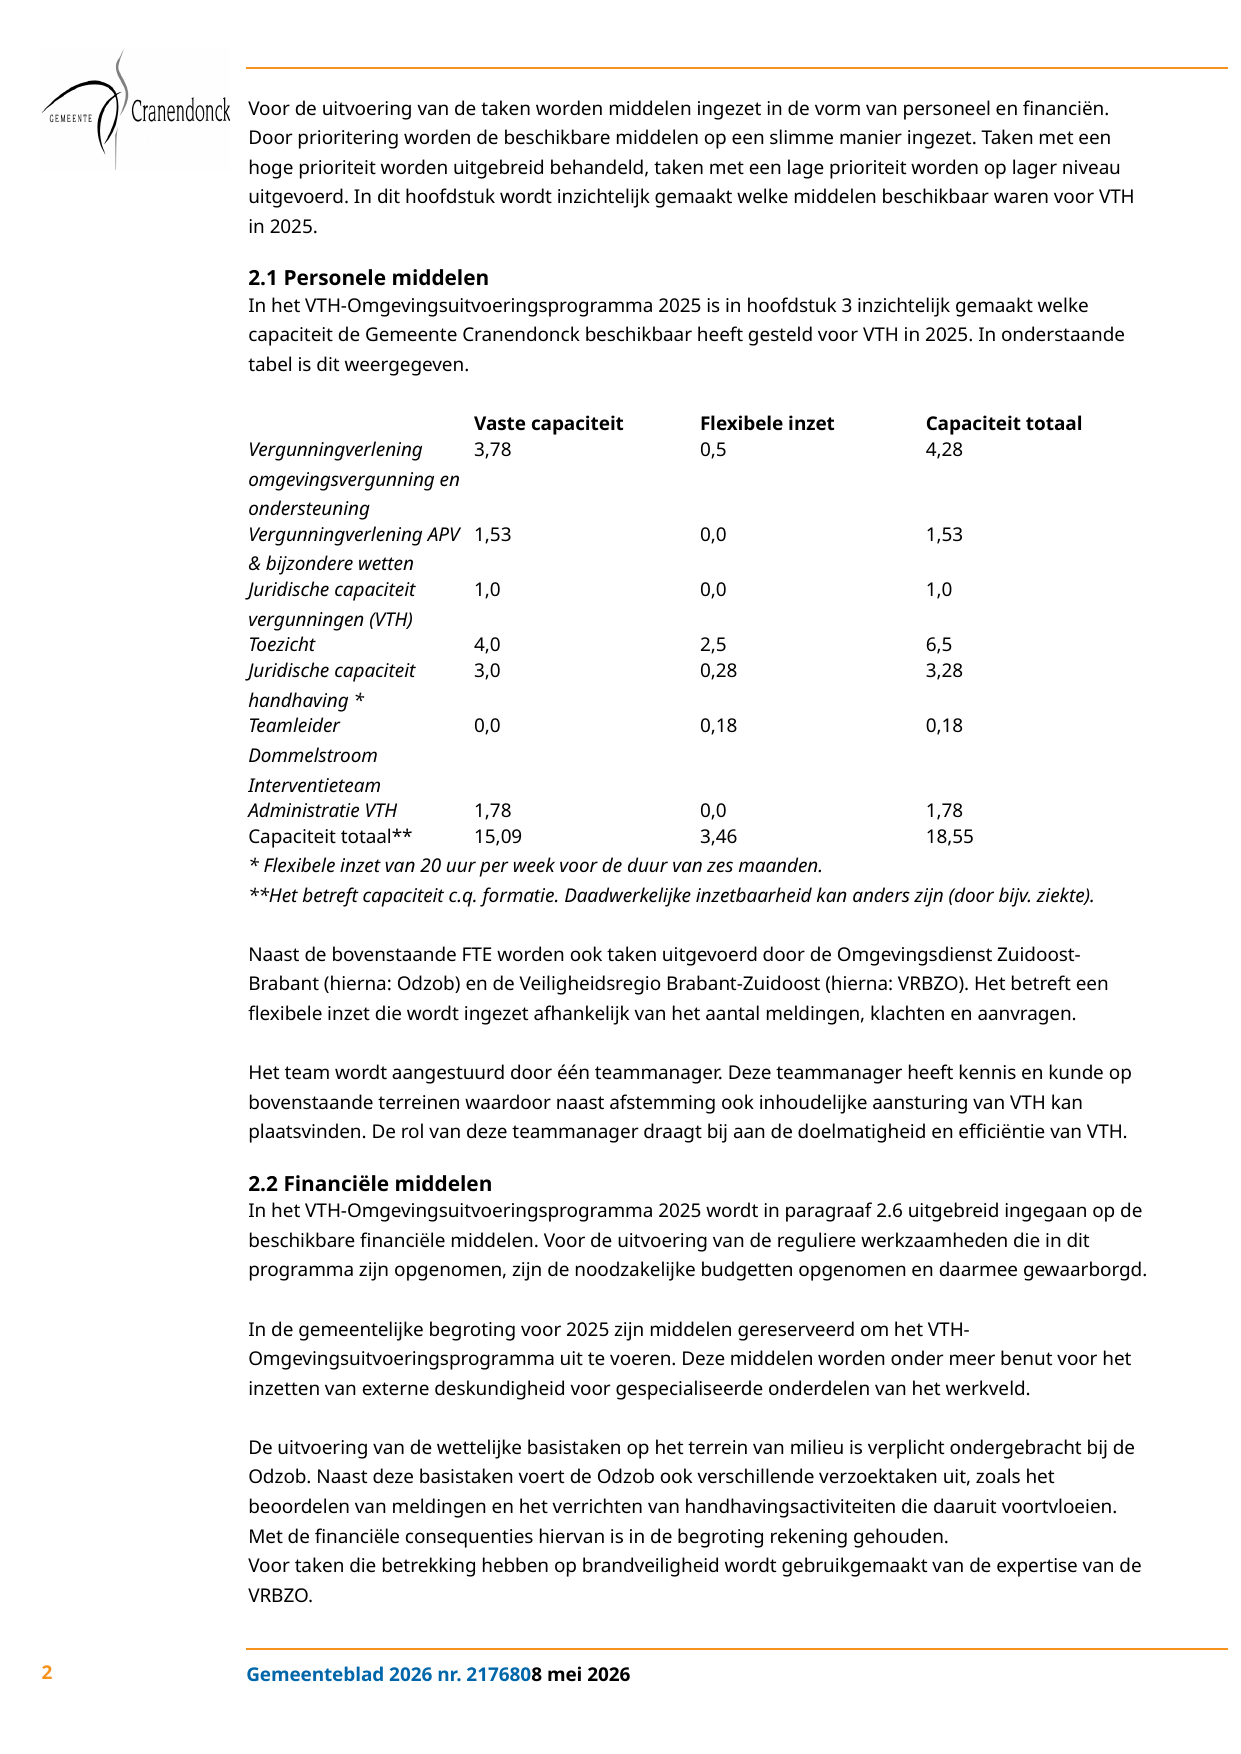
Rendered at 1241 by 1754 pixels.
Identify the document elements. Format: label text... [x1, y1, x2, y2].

table_header Vaste capaciteit [474, 410, 700, 436]
text 2.2 Financiële middelen [248, 1169, 1152, 1197]
table_cell 18,55 [926, 823, 1152, 849]
table_cell Toezicht [248, 632, 474, 657]
text In het VTH-Omgevingsuitvoeringsprogramma 2025 wordt in paragraaf 2.6 uitgebreid ingegaan op de beschikbare financiële middelen. Voor de uitvoering van de reguliere werkzaamheden die in dit programma zijn opgenomen, zijn de noodzakelijke budgetten opgenomen en daarmee gewaarborgd. [248, 1197, 1152, 1282]
text Voor taken die betrekking hebben op brandveiligheid wordt gebruikgemaakt van de expertise van de VRBZO. [248, 1552, 1152, 1608]
table_cell 3,78 [474, 436, 700, 521]
table_cell 1,78 [926, 798, 1152, 823]
table_cell 2,5 [700, 632, 926, 657]
table_cell 15,09 [474, 823, 700, 849]
table_cell Administratie VTH [248, 798, 474, 823]
table_cell 0,0 [700, 576, 926, 632]
table_cell 1,53 [926, 521, 1152, 576]
table_cell 0,18 [926, 713, 1152, 798]
table_cell 3,28 [926, 658, 1152, 713]
table_cell 1,78 [474, 798, 700, 823]
text Naast de bovenstaande FTE worden ook taken uitgevoerd door de Omgevingsdienst Zuidoost-Brabant (hierna: Odzob) en de Veiligheidsregio Brabant-Zuidoost (hierna: VRBZO). Het betreft een flexibele inzet die wordt ingezet afhankelijk van het aantal meldingen, klachten en aanvragen. [248, 941, 1152, 1026]
table_cell 0,18 [700, 713, 926, 798]
text Voor de uitvoering van de taken worden middelen ingezet in de vorm van personeel en financiën. Door prioritering worden de beschikbare middelen op een slimme manier ingezet. Taken met een hoge prioriteit worden uitgebreid behandeld, taken met een lage prioriteit worden op lager niveau uitgevoerd. In dit hoofdstuk wordt inzichtelijk gemaakt welke middelen beschikbaar waren voor VTH in 2025. [248, 95, 1152, 239]
text In de gemeentelijke begroting voor 2025 zijn middelen gereserveerd om het VTH-Omgevingsuitvoeringsprogramma uit te voeren. Deze middelen worden onder meer benut voor het inzetten van externe deskundigheid voor gespecialiseerde onderdelen van het werkveld. [248, 1316, 1152, 1401]
text * Flexibele inzet van 20 uur per week voor de duur van zes maanden. [248, 852, 1152, 878]
table_header Capaciteit totaal [926, 410, 1152, 436]
table_cell 1,53 [474, 521, 700, 576]
table_header Flexibele inzet [700, 410, 926, 436]
table_cell 4,0 [474, 632, 700, 657]
table_cell 4,28 [926, 436, 1152, 521]
table_header [248, 410, 474, 436]
table_cell Vergunningverlening APV & bijzondere wetten [248, 521, 474, 576]
table_cell 1,0 [926, 576, 1152, 632]
table_cell Juridische capaciteit vergunningen (VTH) [248, 576, 474, 632]
table_cell 0,0 [474, 713, 700, 798]
text In het VTH-Omgevingsuitvoeringsprogramma 2025 is in hoofdstuk 3 inzichtelijk gemaakt welke capaciteit de Gemeente Cranendonck beschikbaar heeft gesteld voor VTH in 2025. In onderstaande tabel is dit weergegeven. [248, 292, 1152, 377]
table_cell 6,5 [926, 632, 1152, 657]
text De uitvoering van de wettelijke basistaken op het terrein van milieu is verplicht ondergebracht bij de Odzob. Naast deze basistaken voert de Odzob ook verschillende verzoektaken uit, zoals het beoordelen van meldingen en het verrichten van handhavingsactiviteiten die daaruit voortvloeien. Met de financiële consequenties hiervan is in de begroting rekening gehouden. [248, 1434, 1152, 1548]
table_cell 0,5 [700, 436, 926, 521]
table_cell Capaciteit totaal** [248, 823, 474, 849]
text 2.1 Personele middelen [248, 263, 1152, 292]
text **Het betreft capaciteit c.q. formatie. Daadwerkelijke inzetbaarheid kan anders zijn (door bijv. ziekte). [248, 882, 1152, 908]
picture [41, 47, 231, 172]
table_cell Teamleider Dommelstroom Interventieteam [248, 713, 474, 798]
table_cell 0,28 [700, 658, 926, 713]
table_cell 1,0 [474, 576, 700, 632]
table_cell Juridische capaciteit handhaving * [248, 658, 474, 713]
table_cell 3,46 [700, 823, 926, 849]
table_cell 0,0 [700, 521, 926, 576]
text Het team wordt aangestuurd door één teammanager. Deze teammanager heeft kennis en kunde op bovenstaande terreinen waardoor naast afstemming ook inhoudelijke aansturing van VTH kan plaatsvinden. De rol van deze teammanager draagt bij aan de doelmatigheid en efficiëntie van VTH. [248, 1059, 1152, 1144]
table_cell 3,0 [474, 658, 700, 713]
table_cell Vergunningverlening omgevingsvergunning en ondersteuning [248, 436, 474, 521]
table_cell 0,0 [700, 798, 926, 823]
